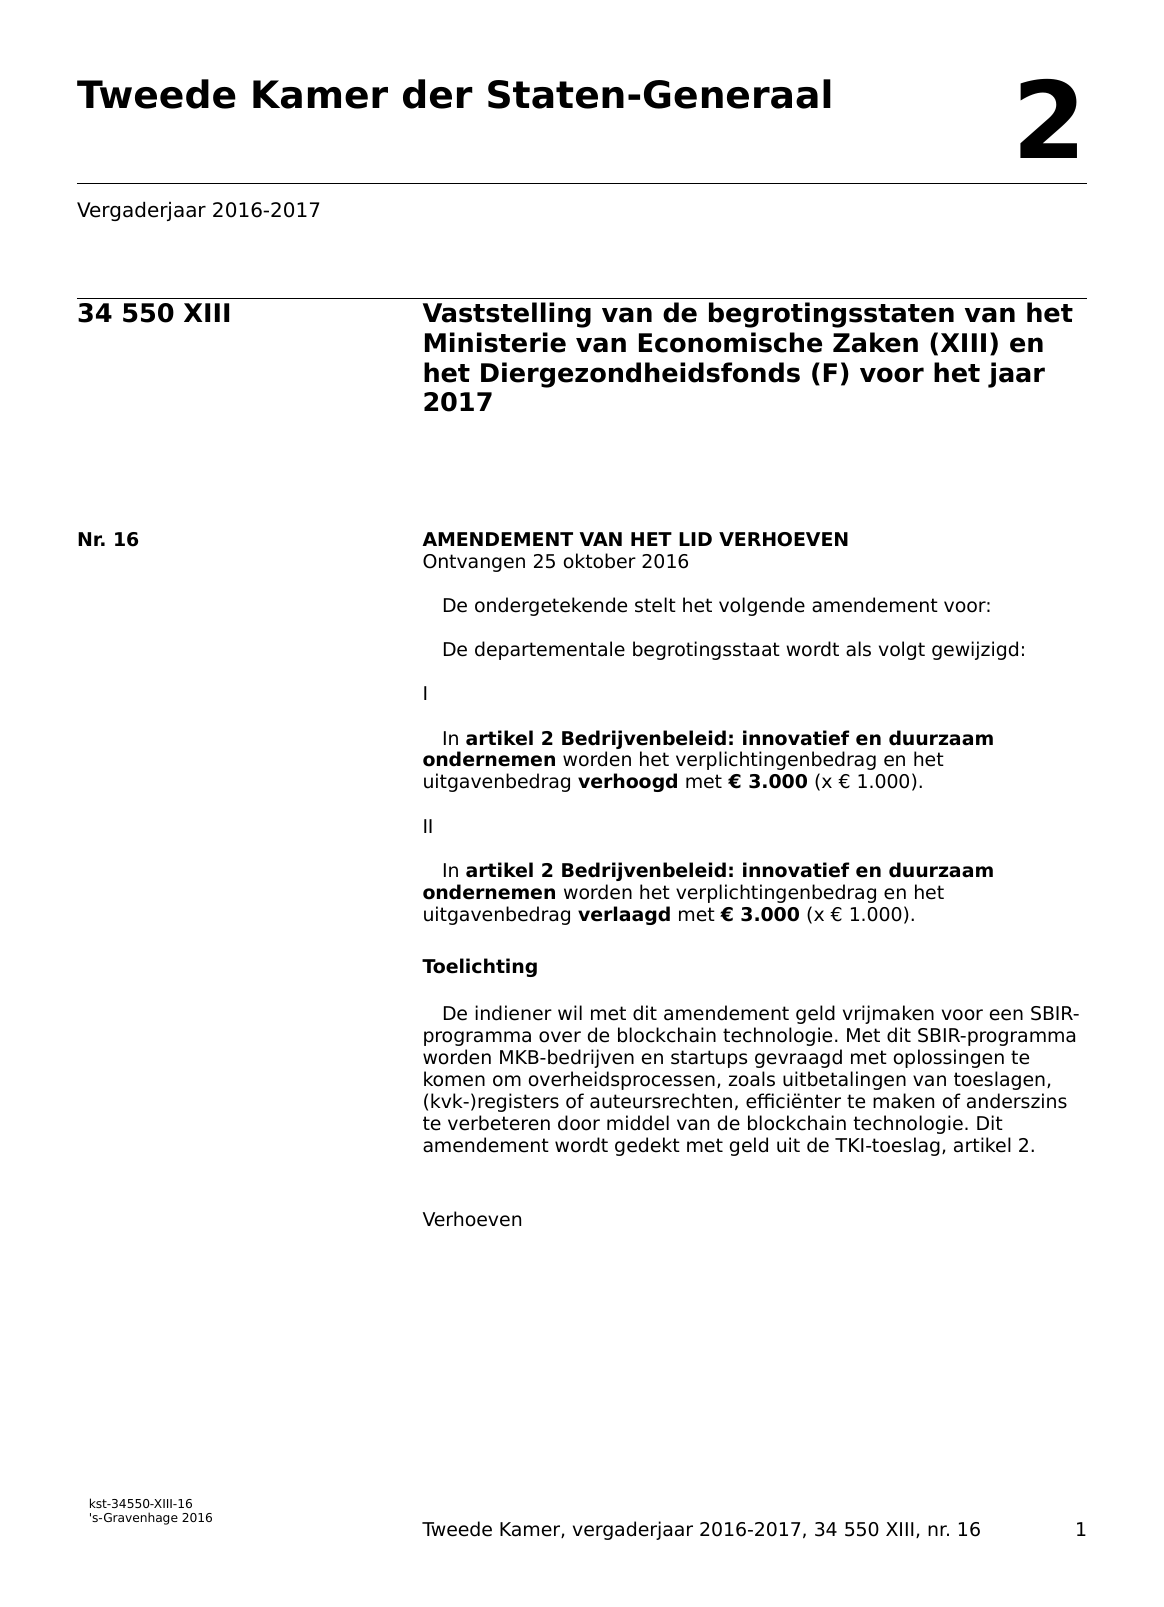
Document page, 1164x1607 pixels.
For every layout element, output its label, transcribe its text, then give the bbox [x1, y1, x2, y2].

text De ondergetekende stelt het volgende amendement voor: [422, 595, 1087, 617]
text kst-34550-XIII-16 [88, 1497, 323, 1511]
text Ontvangen 25 oktober 2016 [422, 551, 1087, 573]
table_header Tweede Kamer der Staten-Generaal [77, 59, 886, 183]
text De departementale begrotingsstaat wordt als volgt gewijzigd: [422, 639, 1087, 661]
text In artikel 2 Bedrijvenbeleid: innovatief en duurzaam ondernemen worden het verplichtingenbedrag en het uitgavenbedrag verhoogd met € 3.000 (x € 1.000). [422, 727, 1087, 793]
table_cell Vergaderjaar 2016-2017 [77, 184, 1087, 298]
subtitle Nr. 16 AMENDEMENT VAN HET LID VERHOEVEN [77, 529, 1087, 551]
text In artikel 2 Bedrijvenbeleid: innovatief en duurzaam ondernemen worden het verplichtingenbedrag en het uitgavenbedrag verlaagd met € 3.000 (x € 1.000). [422, 860, 1087, 926]
text I [422, 683, 1087, 705]
text II [422, 816, 1087, 837]
text De indiener wil met dit amendement geld vrijmaken voor een SBIR-programma over de blockchain technologie. Met dit SBIR-programma worden MKB-bedrijven en startups gevraagd met oplossingen te komen om overheidsprocessen, zoals uitbetalingen van toeslagen, (kvk-)registers of auteursrechten, efficiënter te maken of anderszins te verbeteren door middel van de blockchain technologie. Dit amendement wordt gedekt met geld uit de TKI-toeslag, artikel 2. [422, 1003, 1087, 1156]
table_header 2 [886, 59, 1087, 183]
subtitle Toelichting [422, 956, 1087, 978]
text Verhoeven [422, 1186, 1087, 1230]
subtitle 34 550 XIII Vaststelling van de begrotingsstaten van het Ministerie van Economische Zaken (XIII) en het Diergezondheidsfonds (F) voor het jaar 2017 [77, 299, 1087, 418]
text 's-Gravenhage 2016 [88, 1511, 323, 1525]
